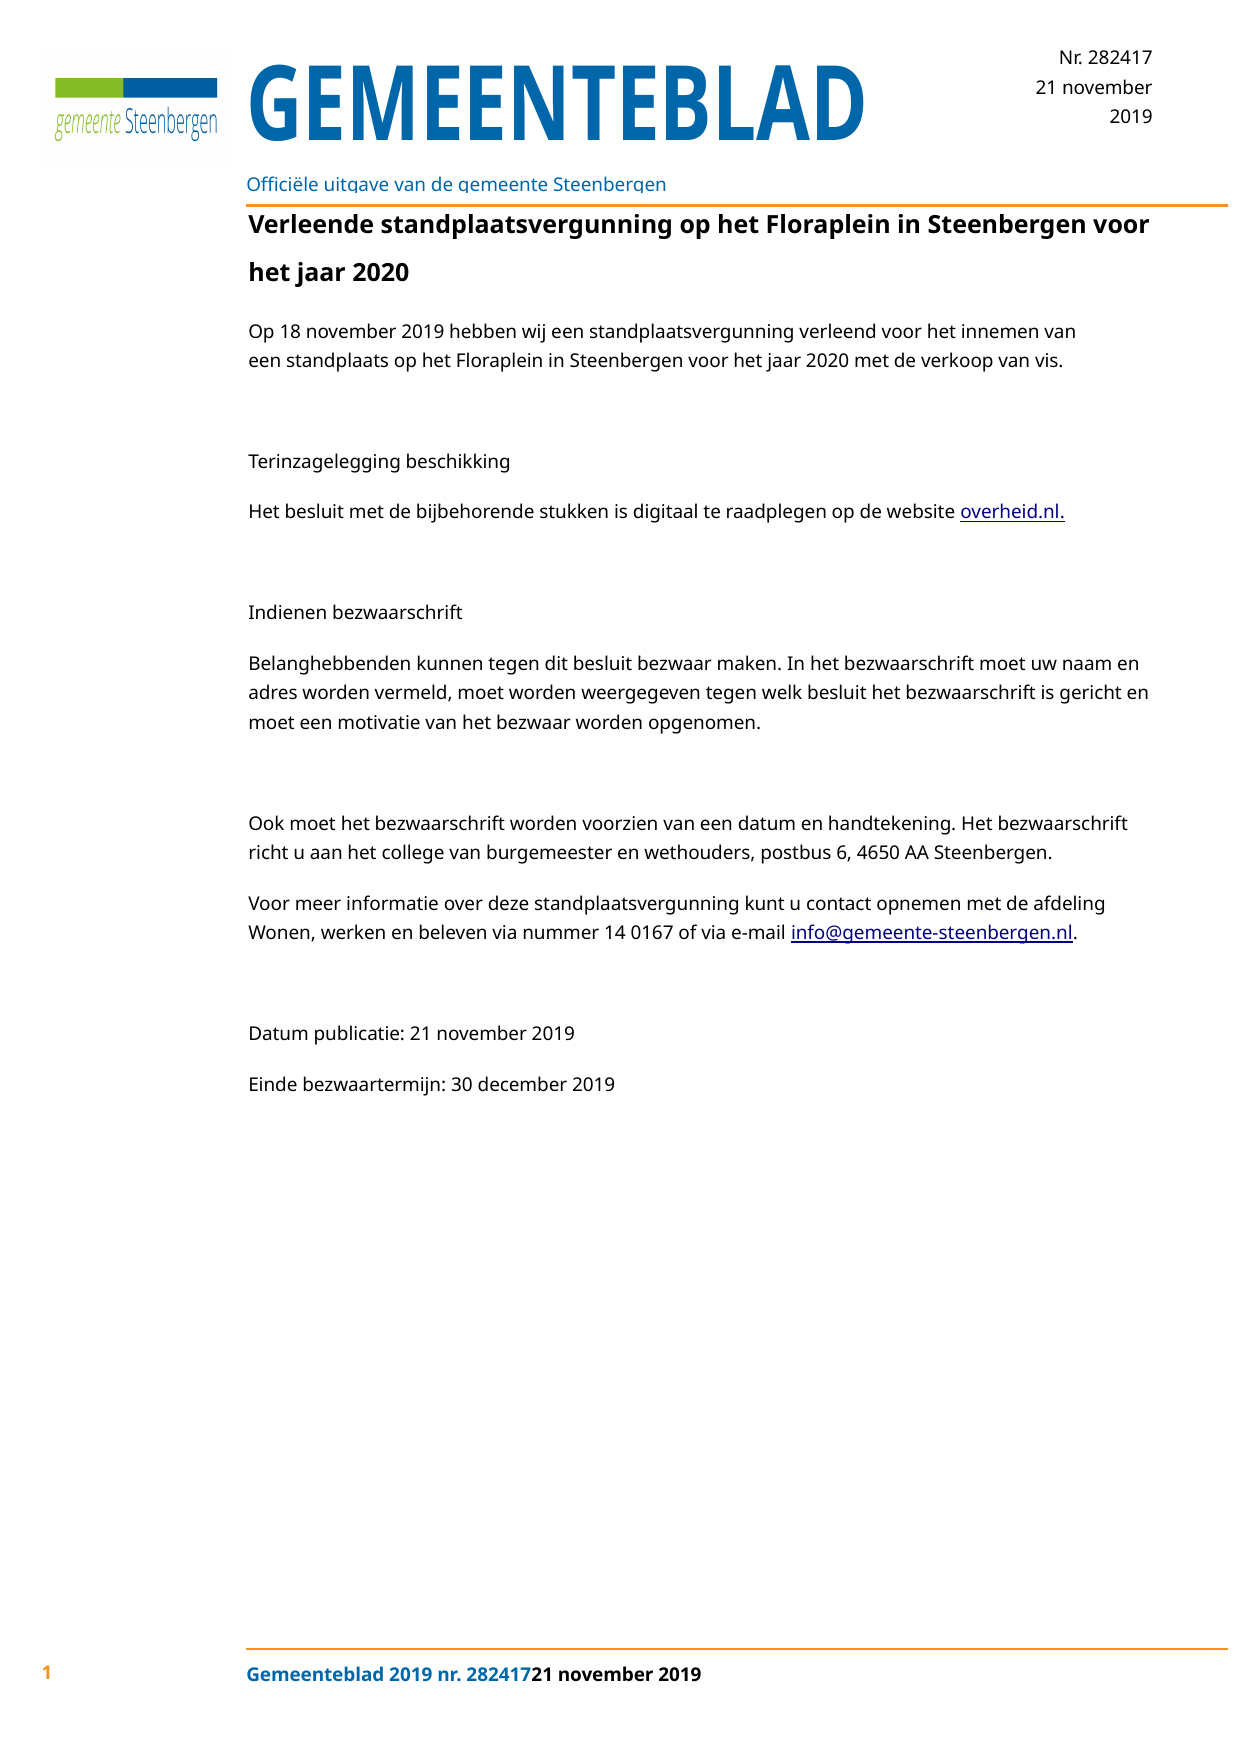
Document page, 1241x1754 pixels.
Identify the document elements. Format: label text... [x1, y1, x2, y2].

text Einde bezwaartermijn: 30 december 2019 [248, 1071, 1152, 1097]
text Ook moet het bezwaarschrift worden voorzien van een datum en handtekening. Het bezwaarschrift richt u aan het college van burgemeester en wethouders, postbus 6, 4650 AA Steenbergen. [248, 810, 1152, 865]
text Voor meer informatie over deze standplaatsvergunning kunt u contact opnemen met de afdeling Wonen, werken en beleven via nummer 14 0167 of via e-mail info@gemeente-steenbergen.nl. [248, 890, 1152, 945]
text Terinzagelegging beschikking [248, 448, 1152, 474]
picture [41, 47, 231, 172]
text Indienen bezwaarschrift [248, 599, 1152, 625]
text Het besluit met de bijbehorende stukken is digitaal te raadplegen op de website overheid.nl. [248, 499, 1152, 524]
text Belanghebbenden kunnen tegen dit besluit bezwaar maken. In het bezwaarschrift moet uw naam en adres worden vermeld, moet worden weergegeven tegen welk besluit het bezwaarschrift is gericht en moet een motivatie van het bezwaar worden opgenomen. [248, 650, 1152, 735]
text Op 18 november 2019 hebben wij een standplaatsvergunning verleend voor het innemen van een standplaats op het Floraplein in Steenbergen voor het jaar 2020 met de verkoop van vis. [248, 318, 1152, 373]
text Datum publicatie: 21 november 2019 [248, 1020, 1152, 1046]
text Verleende standplaatsvergunning op het Floraplein in Steenbergen voor het jaar 2020 [248, 207, 1152, 288]
